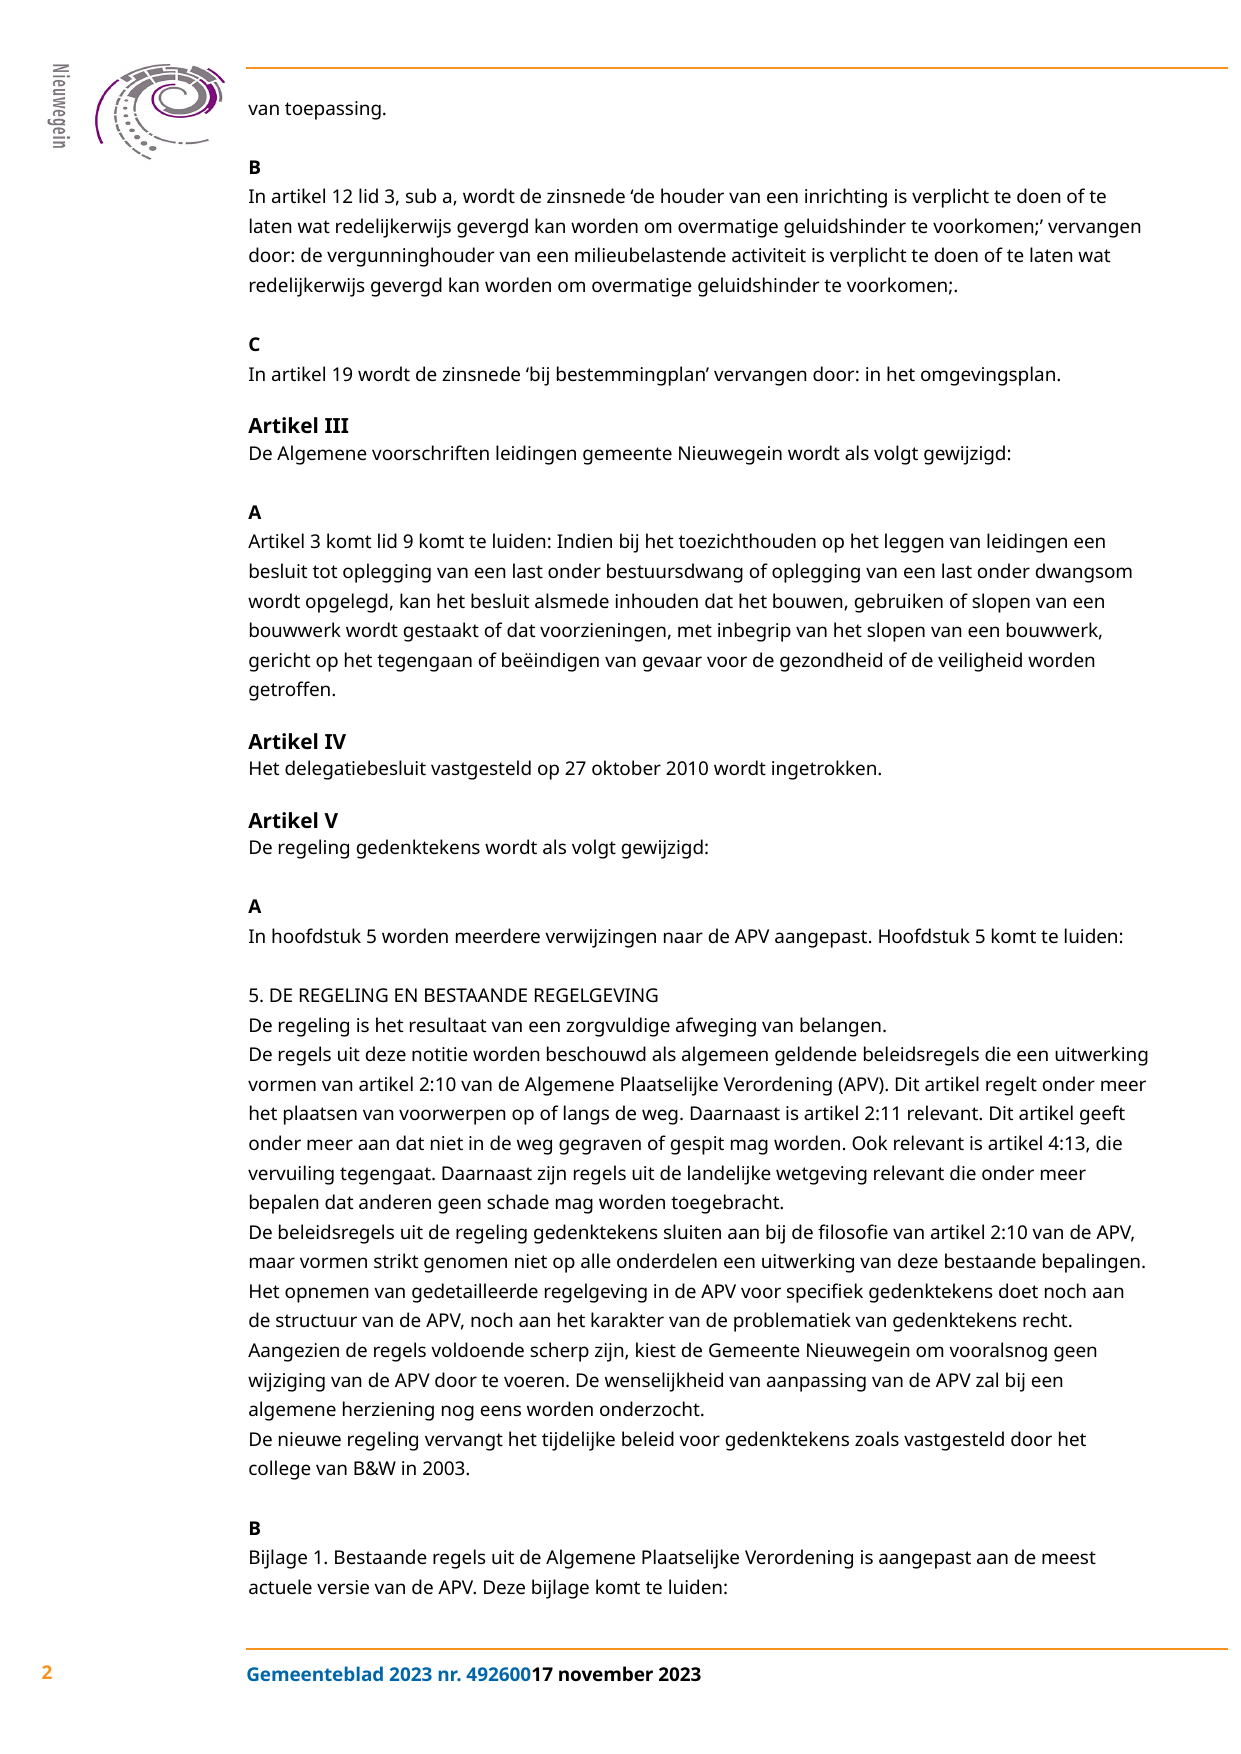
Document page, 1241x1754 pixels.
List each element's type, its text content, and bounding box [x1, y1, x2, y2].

text B [248, 154, 1152, 180]
text In artikel 19 wordt de zinsnede ‘bij bestemmingplan’ vervangen door: in het omgevingsplan. [248, 361, 1152, 387]
text In artikel 12 lid 3, sub a, wordt de zinsnede ‘de houder van een inrichting is verplicht te doen of te laten wat redelijkerwijs gevergd kan worden om overmatige geluidshinder te voorkomen;’ vervangen door: de vergunninghouder van een milieubelastende activiteit is verplicht te doen of te laten wat redelijkerwijs gevergd kan worden om overmatige geluidshinder te voorkomen;. [248, 183, 1152, 298]
text In hoofdstuk 5 worden meerdere verwijzingen naar de APV aangepast. Hoofdstuk 5 komt te luiden: [248, 923, 1152, 949]
text van toepassing. [248, 95, 1152, 121]
text B [248, 1515, 1152, 1540]
text De beleidsregels uit de regeling gedenktekens sluiten aan bij de filosofie van artikel 2:10 van de APV, maar vormen strikt genomen niet op alle onderdelen een uitwerking van deze bestaande bepalingen. Het opnemen van gedetailleerde regelgeving in de APV voor specifiek gedenktekens doet noch aan de structuur van de APV, noch aan het karakter van de problematiek van gedenktekens recht. Aangezien de regels voldoende scherp zijn, kiest de Gemeente Nieuwegein om vooralsnog geen wijziging van de APV door te voeren. De wenselijkheid van aanpassing van de APV zal bij een algemene herziening nog eens worden onderzocht. [248, 1219, 1152, 1422]
text C [248, 331, 1152, 357]
text De regels uit deze notitie worden beschouwd als algemeen geldende beleidsregels die een uitwerking vormen van artikel 2:10 van de Algemene Plaatselijke Verordening (APV). Dit artikel regelt onder meer het plaatsen van voorwerpen op of langs de weg. Daarnaast is artikel 2:11 relevant. Dit artikel geeft onder meer aan dat niet in de weg gegraven of gespit mag worden. Ook relevant is artikel 4:13, die vervuiling tegengaat. Daarnaast zijn regels uit de landelijke wetgeving relevant die onder meer bepalen dat anderen geen schade mag worden toegebracht. [248, 1041, 1152, 1215]
text De regeling is het resultaat van een zorgvuldige afweging van belangen. [248, 1012, 1152, 1037]
text Artikel 3 komt lid 9 komt te luiden: Indien bij het toezichthouden op het leggen van leidingen een besluit tot oplegging van een last onder bestuursdwang of oplegging van een last onder dwangsom wordt opgelegd, kan het besluit alsmede inhouden dat het bouwen, gebruiken of slopen van een bouwwerk wordt gestaakt of dat voorzieningen, met inbegrip van het slopen van een bouwwerk, gericht op het tegengaan of beëindigen van gevaar voor de gezondheid of de veiligheid worden getroffen. [248, 529, 1152, 702]
text De regeling gedenktekens wordt als volgt gewijzigd: [248, 834, 1152, 860]
text Artikel III [248, 411, 1152, 440]
picture [41, 47, 231, 172]
text Het delegatiebesluit vastgesteld op 27 oktober 2010 wordt ingetrokken. [248, 755, 1152, 781]
text A [248, 499, 1152, 525]
text Artikel IV [248, 727, 1152, 755]
text Bijlage 1. Bestaande regels uit de Algemene Plaatselijke Verordening is aangepast aan de meest actuele versie van de APV. Deze bijlage komt te luiden: [248, 1544, 1152, 1599]
text Artikel V [248, 806, 1152, 834]
text De nieuwe regeling vervangt het tijdelijke beleid voor gedenktekens zoals vastgesteld door het college van B&W in 2003. [248, 1426, 1152, 1481]
text A [248, 893, 1152, 919]
text De Algemene voorschriften leidingen gemeente Nieuwegein wordt als volgt gewijzigd: [248, 440, 1152, 466]
text 5. DE REGELING EN BESTAANDE REGELGEVING [248, 982, 1152, 1008]
